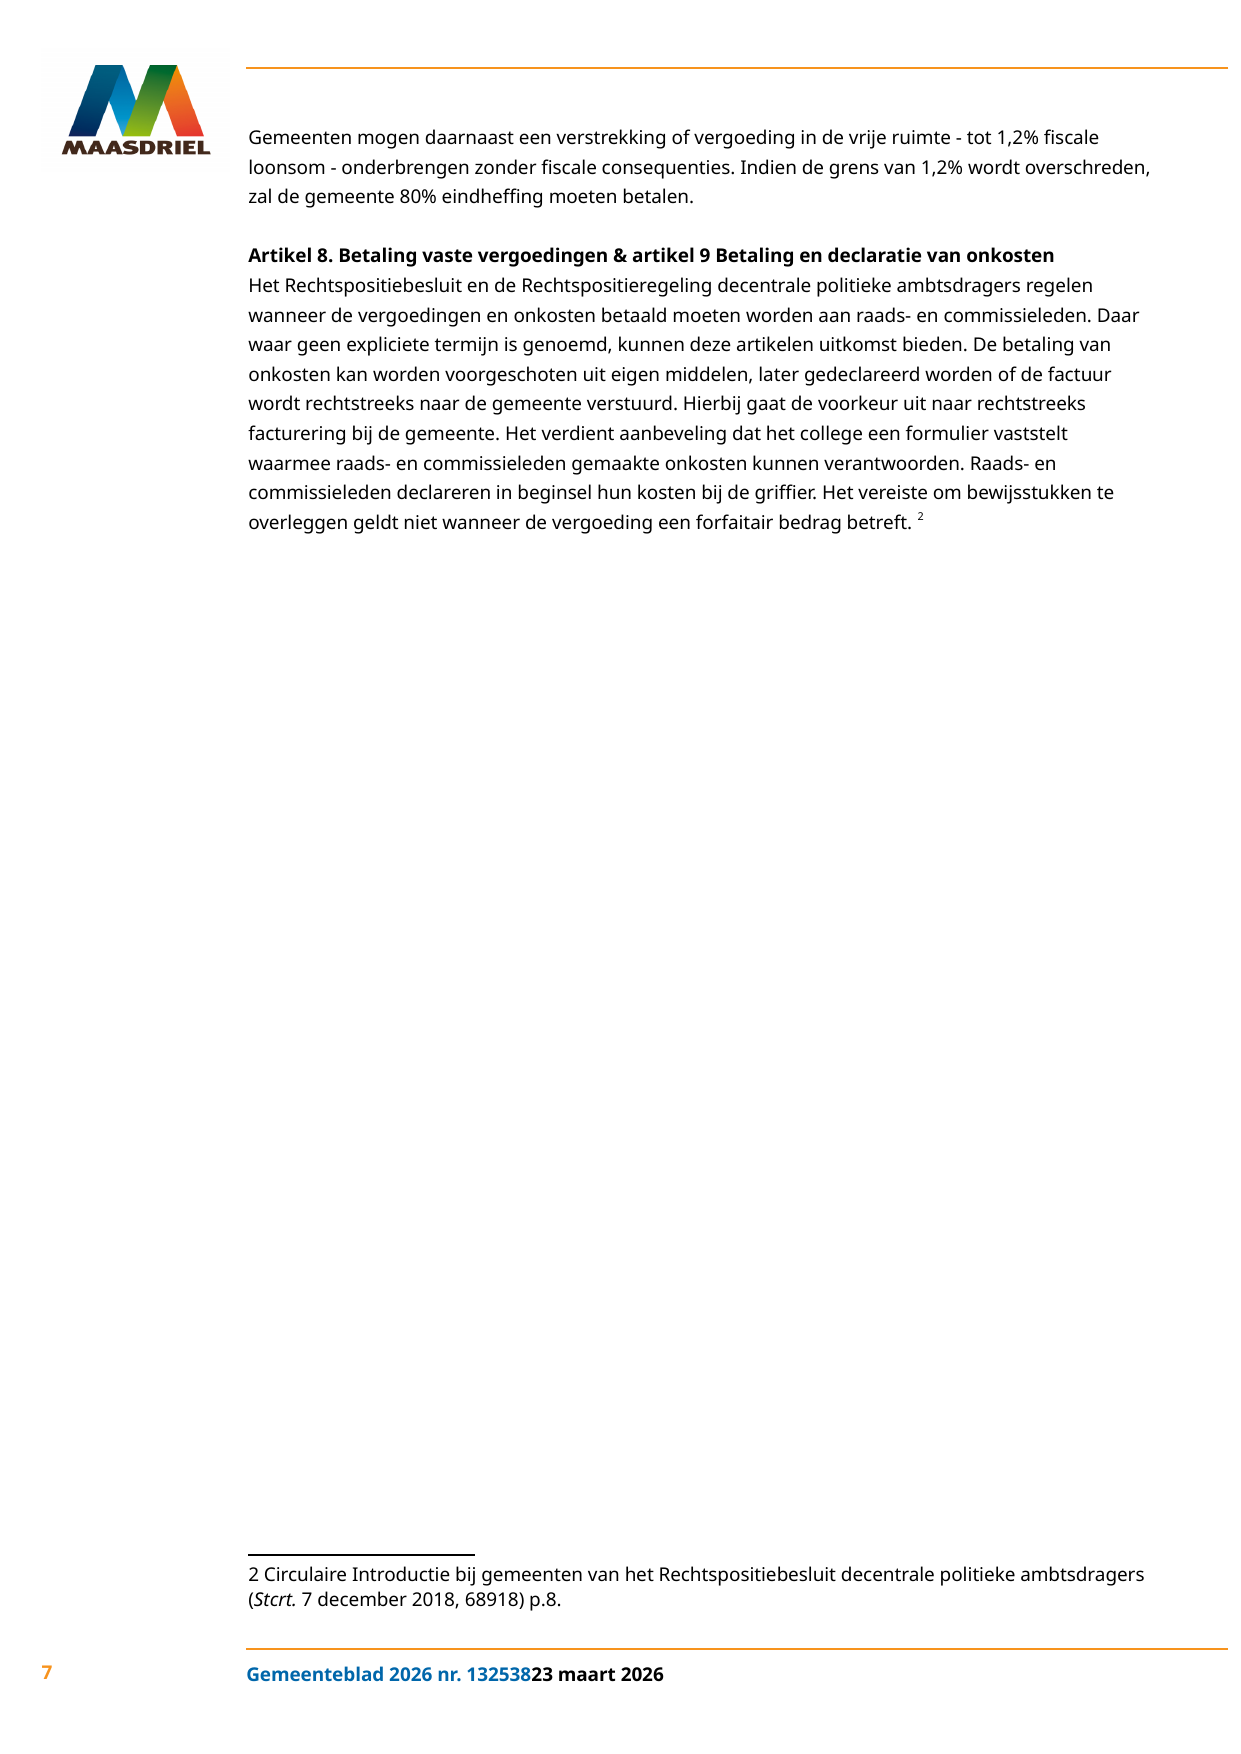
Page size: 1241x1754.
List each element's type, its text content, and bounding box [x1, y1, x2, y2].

picture [41, 47, 231, 172]
text Het Rechtspositiebesluit en de Rechtspositieregeling decentrale politieke ambtsdragers regelen wanneer de vergoedingen en onkosten betaald moeten worden aan raads- en commissieleden. Daar waar geen expliciete termijn is genoemd, kunnen deze artikelen uitkomst bieden. De betaling van onkosten kan worden voorgeschoten uit eigen middelen, later gedeclareerd worden of de factuur wordt rechtstreeks naar de gemeente verstuurd. Hierbij gaat de voorkeur uit naar rechtstreeks facturering bij de gemeente. Het verdient aanbeveling dat het college een formulier vaststelt waarmee raads- en commissieleden gemaakte onkosten kunnen verantwoorden. Raads- en commissieleden declareren in beginsel hun kosten bij de griffier. Het vereiste om bewijsstukken te overleggen geldt niet wanneer de vergoeding een forfaitair bedrag betreft. [248, 272, 1152, 535]
text Artikel 8. Betaling vaste vergoedingen & artikel 9 Betaling en declaratie van onkosten [248, 243, 1152, 268]
text Gemeenten mogen daarnaast een verstrekking of vergoeding in de vrije ruimte - tot 1,2% fiscale loonsom - onderbrengen zonder fiscale consequenties. Indien de grens van 1,2% wordt overschreden, zal de gemeente 80% eindheffing moeten betalen. [248, 124, 1152, 209]
text Circulaire Introductie bij gemeenten van het Rechtspositiebesluit decentrale politieke ambtsdragers (Stcrt. 7 december 2018, 68918) p.8. [248, 1561, 1152, 1612]
